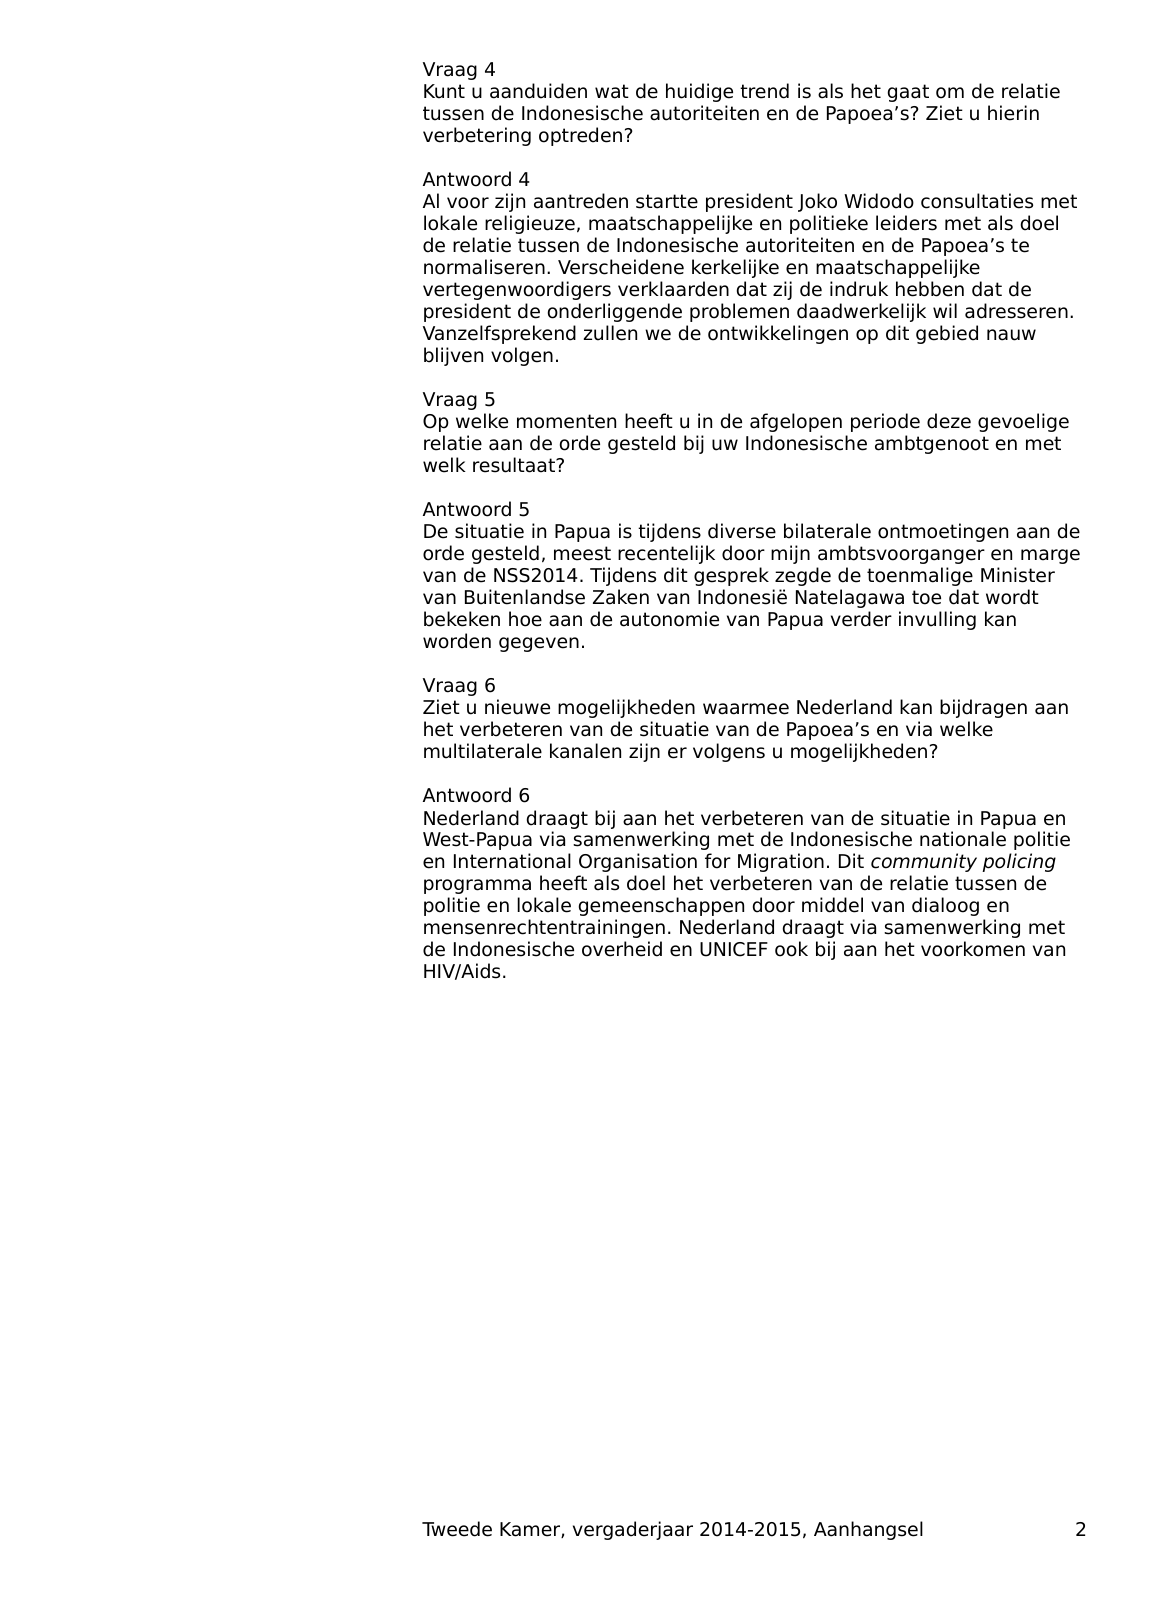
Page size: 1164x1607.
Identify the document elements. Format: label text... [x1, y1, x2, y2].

text De situatie in Papua is tijdens diverse bilaterale ontmoetingen aan de orde gesteld, meest recentelijk door mijn ambtsvoorganger en marge van de NSS2014. Tijdens dit gesprek zegde de toenmalige Minister van Buitenlandse Zaken van Indonesië Natelagawa toe dat wordt bekeken hoe aan de autonomie van Papua verder invulling kan worden gegeven. [422, 521, 1087, 653]
text Antwoord 4 [422, 169, 1087, 191]
text Nederland draagt bij aan het verbeteren van de situatie in Papua en West-Papua via samenwerking met de Indonesische nationale politie en International Organisation for Migration. Dit community policing programma heeft als doel het verbeteren van de relatie tussen de politie en lokale gemeenschappen door middel van dialoog en mensenrechtentrainingen. Nederland draagt via samenwerking met de Indonesische overheid en UNICEF ook bij aan het voorkomen van HIV/Aids. [422, 807, 1087, 983]
text Vraag 5 [422, 389, 1087, 411]
text Vraag 6 [422, 675, 1087, 697]
text Ziet u nieuwe mogelijkheden waarmee Nederland kan bijdragen aan het verbeteren van de situatie van de Papoea’s en via welke multilaterale kanalen zijn er volgens u mogelijkheden? [422, 697, 1087, 763]
text Al voor zijn aantreden startte president Joko Widodo consultaties met lokale religieuze, maatschappelijke en politieke leiders met als doel de relatie tussen de Indonesische autoriteiten en de Papoea’s te normaliseren. Verscheidene kerkelijke en maatschappelijke vertegenwoordigers verklaarden dat zij de indruk hebben dat de president de onderliggende problemen daadwerkelijk wil adresseren. Vanzelfsprekend zullen we de ontwikkelingen op dit gebied nauw blijven volgen. [422, 191, 1087, 367]
text Op welke momenten heeft u in de afgelopen periode deze gevoelige relatie aan de orde gesteld bij uw Indonesische ambtgenoot en met welk resultaat? [422, 411, 1087, 477]
text Antwoord 5 [422, 499, 1087, 521]
text Vraag 4 [422, 59, 1087, 81]
text Kunt u aanduiden wat de huidige trend is als het gaat om de relatie tussen de Indonesische autoriteiten en de Papoea’s? Ziet u hierin verbetering optreden? [422, 81, 1087, 147]
text Antwoord 6 [422, 785, 1087, 807]
